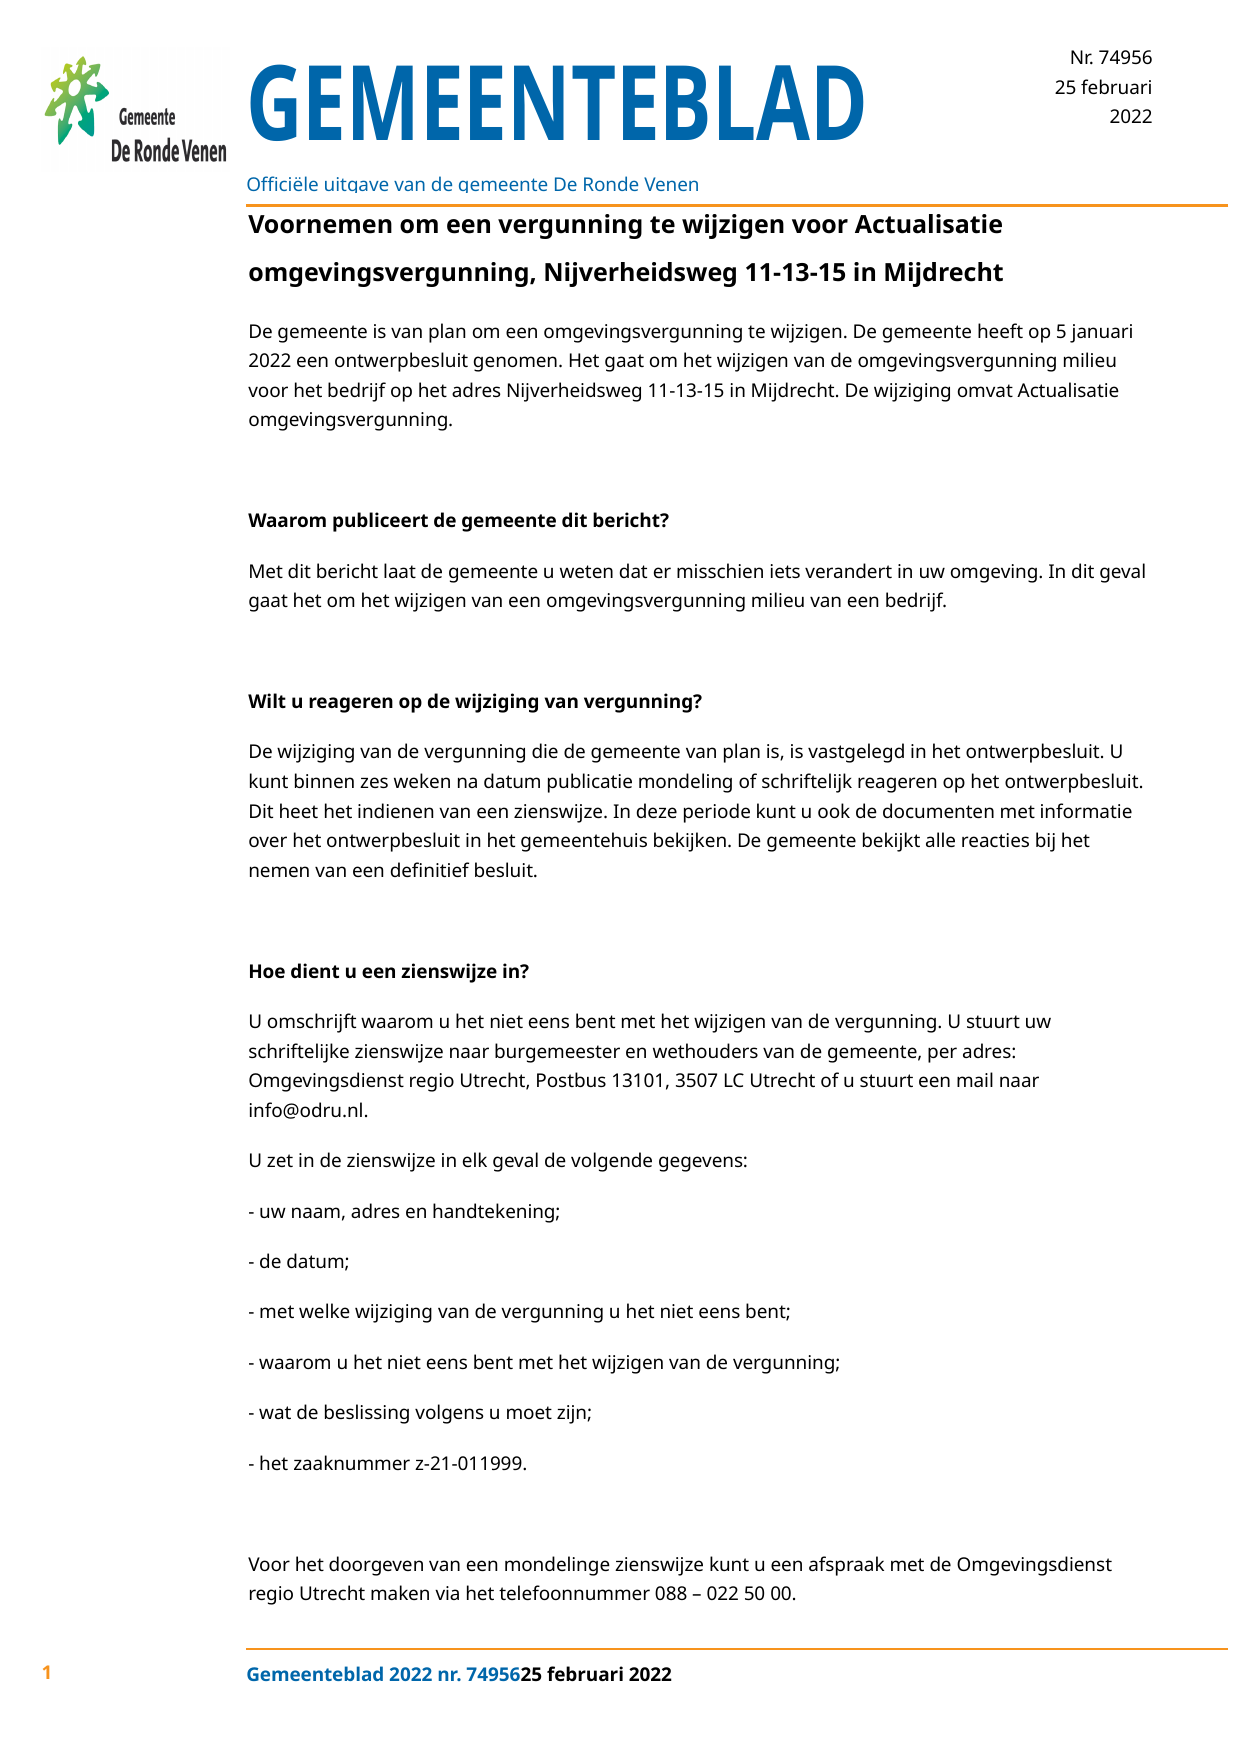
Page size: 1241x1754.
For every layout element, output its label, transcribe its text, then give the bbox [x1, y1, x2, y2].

text U omschrijft waarom u het niet eens bent met het wijzigen van de vergunning. U stuurt uw schriftelijke zienswijze naar burgemeester en wethouders van de gemeente, per adres: Omgevingsdienst regio Utrecht, Postbus 13101, 3507 LC Utrecht of u stuurt een mail naar info@odru.nl. [248, 1008, 1152, 1123]
text - het zaaknummer z-21-011999. [248, 1450, 1152, 1476]
text Voornemen om een vergunning te wijzigen voor Actualisatie omgevingsvergunning, Nijverheidsweg 11-13-15 in Mijdrecht [248, 207, 1152, 288]
text Hoe dient u een zienswijze in? [248, 958, 1152, 984]
text De gemeente is van plan om een omgevingsvergunning te wijzigen. De gemeente heeft op 5 januari 2022 een ontwerpbesluit genomen. Het gaat om het wijzigen van de omgevingsvergunning milieu voor het bedrijf op het adres Nijverheidsweg 11-13-15 in Mijdrecht. De wijziging omvat Actualisatie omgevingsvergunning. [248, 318, 1152, 432]
text Met dit bericht laat de gemeente u weten dat er misschien iets verandert in uw omgeving. In dit geval gaat het om het wijzigen van een omgevingsvergunning milieu van een bedrijf. [248, 558, 1152, 613]
text De wijziging van de vergunning die de gemeente van plan is, is vastgelegd in het ontwerpbesluit. U kunt binnen zes weken na datum publicatie mondeling of schriftelijk reageren op het ontwerpbesluit. Dit heet het indienen van een zienswijze. In deze periode kunt u ook de documenten met informatie over het ontwerpbesluit in het gemeentehuis bekijken. De gemeente bekijkt alle reacties bij het nemen van een definitief besluit. [248, 739, 1152, 883]
text - uw naam, adres en handtekening; [248, 1198, 1152, 1224]
text Wilt u reageren op de wijziging van vergunning? [248, 688, 1152, 714]
text U zet in de zienswijze in elk geval de volgende gegevens: [248, 1147, 1152, 1173]
text Waarom publiceert de gemeente dit bericht? [248, 507, 1152, 533]
text Voor het doorgeven van een mondelinge zienswijze kunt u een afspraak met de Omgevingsdienst regio Utrecht maken via het telefoonnummer 088 – 022 50 00. [248, 1551, 1152, 1606]
text - wat de beslissing volgens u moet zijn; [248, 1399, 1152, 1425]
picture [41, 47, 231, 172]
text - de datum; [248, 1248, 1152, 1274]
text - met welke wijziging van de vergunning u het niet eens bent; [248, 1299, 1152, 1324]
text - waarom u het niet eens bent met het wijzigen van de vergunning; [248, 1349, 1152, 1375]
